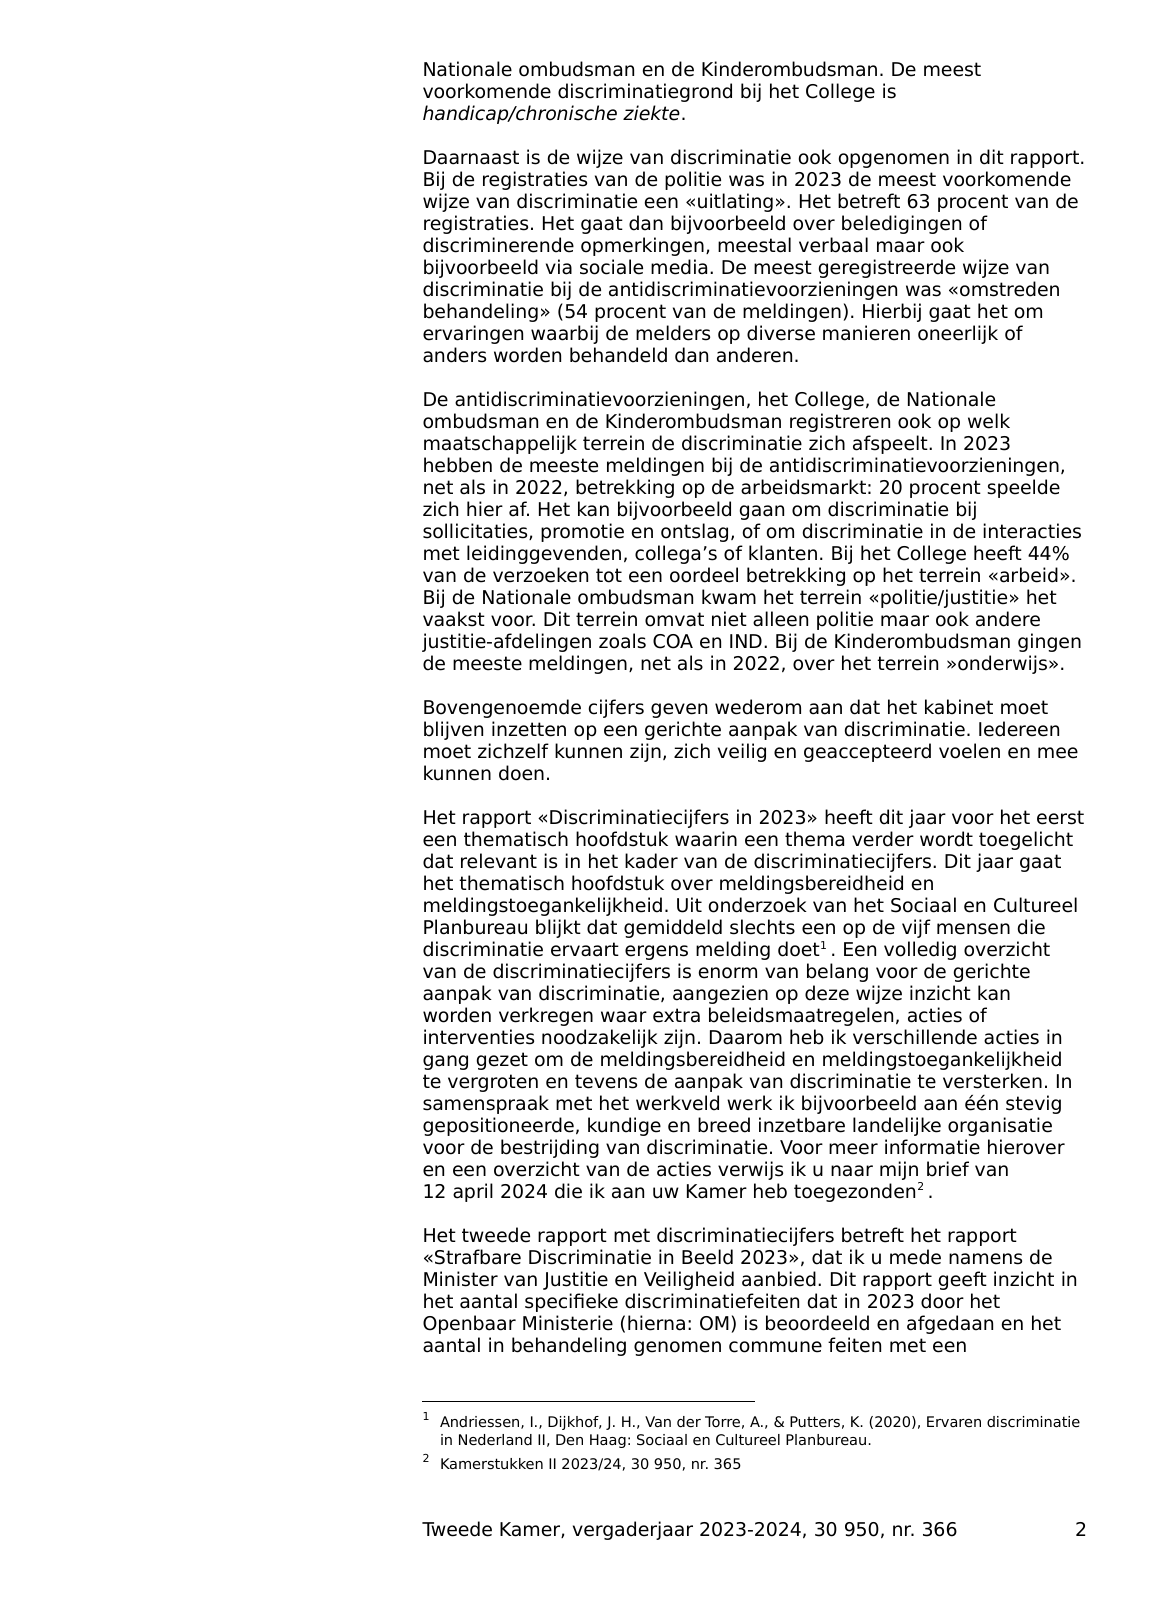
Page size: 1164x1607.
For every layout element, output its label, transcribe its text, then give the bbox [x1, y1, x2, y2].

text Bovengenoemde cijfers geven wederom aan dat het kabinet moet blijven inzetten op een gerichte aanpak van discriminatie. Iedereen moet zichzelf kunnen zijn, zich veilig en geaccepteerd voelen en mee kunnen doen. [422, 697, 1087, 785]
text Daarnaast is de wijze van discriminatie ook opgenomen in dit rapport. Bij de registraties van de politie was in 2023 de meest voorkomende wijze van discriminatie een «uitlating». Het betreft 63 procent van de registraties. Het gaat dan bijvoorbeeld over beledigingen of discriminerende opmerkingen, meestal verbaal maar ook bijvoorbeeld via sociale media. De meest geregistreerde wijze van discriminatie bij de antidiscriminatievoorzieningen was «omstreden behandeling» (54 procent van de meldingen). Hierbij gaat het om ervaringen waarbij de melders op diverse manieren oneerlijk of anders worden behandeld dan anderen. [422, 147, 1087, 367]
text Het tweede rapport met discriminatiecijfers betreft het rapport «Strafbare Discriminatie in Beeld 2023», dat ik u mede namens de Minister van Justitie en Veiligheid aanbied. Dit rapport geeft inzicht in het aantal specifieke discriminatiefeiten dat in 2023 door het Openbaar Ministerie (hierna: OM) is beoordeeld en afgedaan en het aantal in behandeling genomen commune feiten met een [422, 1225, 1087, 1357]
text De antidiscriminatievoorzieningen, het College, de Nationale ombudsman en de Kinderombudsman registreren ook op welk maatschappelijk terrein de discriminatie zich afspeelt. In 2023 hebben de meeste meldingen bij de antidiscriminatievoorzieningen, net als in 2022, betrekking op de arbeidsmarkt: 20 procent speelde zich hier af. Het kan bijvoorbeeld gaan om discriminatie bij sollicitaties, promotie en ontslag, of om discriminatie in de interacties met leidinggevenden, collega’s of klanten. Bij het College heeft 44% van de verzoeken tot een oordeel betrekking op het terrein «arbeid». Bij de Nationale ombudsman kwam het terrein «politie/justitie» het vaakst voor. Dit terrein omvat niet alleen politie maar ook andere justitie-afdelingen zoals COA en IND. Bij de Kinderombudsman gingen de meeste meldingen, net als in 2022, over het terrein »onderwijs». [422, 389, 1087, 675]
text Het rapport «Discriminatiecijfers in 2023» heeft dit jaar voor het eerst een thematisch hoofdstuk waarin een thema verder wordt toegelicht dat relevant is in het kader van de discriminatiecijfers. Dit jaar gaat het thematisch hoofdstuk over meldingsbereidheid en meldingstoegankelijkheid. Uit onderzoek van het Sociaal en Cultureel Planbureau blijkt dat gemiddeld slechts een op de vijf mensen die discriminatie ervaart ergens melding doet. Een volledig overzicht van de discriminatiecijfers is enorm van belang voor de gerichte aanpak van discriminatie, aangezien op deze wijze inzicht kan worden verkregen waar extra beleidsmaatregelen, acties of interventies noodzakelijk zijn. Daarom heb ik verschillende acties in gang gezet om de meldingsbereidheid en meldingstoegankelijkheid te vergroten en tevens de aanpak van discriminatie te versterken. In samenspraak met het werkveld werk ik bijvoorbeeld aan één stevig gepositioneerde, kundige en breed inzetbare landelijke organisatie voor de bestrijding van discriminatie. Voor meer informatie hierover en een overzicht van de acties verwijs ik u naar mijn brief van 12 april 2024 die ik aan uw Kamer heb toegezonden. [422, 807, 1087, 1203]
text Andriessen, I., Dijkhof, J. H., Van der Torre, A., & Putters, K. (2020), Ervaren discriminatie in Nederland II, Den Haag: Sociaal en Cultureel Planbureau. [422, 1410, 1087, 1449]
text Nationale ombudsman en de Kinderombudsman. De meest voorkomende discriminatiegrond bij het College is handicap/chronische ziekte. [422, 59, 1087, 125]
text Kamerstukken II 2023/24, 30 950, nr. 365 [422, 1452, 1087, 1474]
